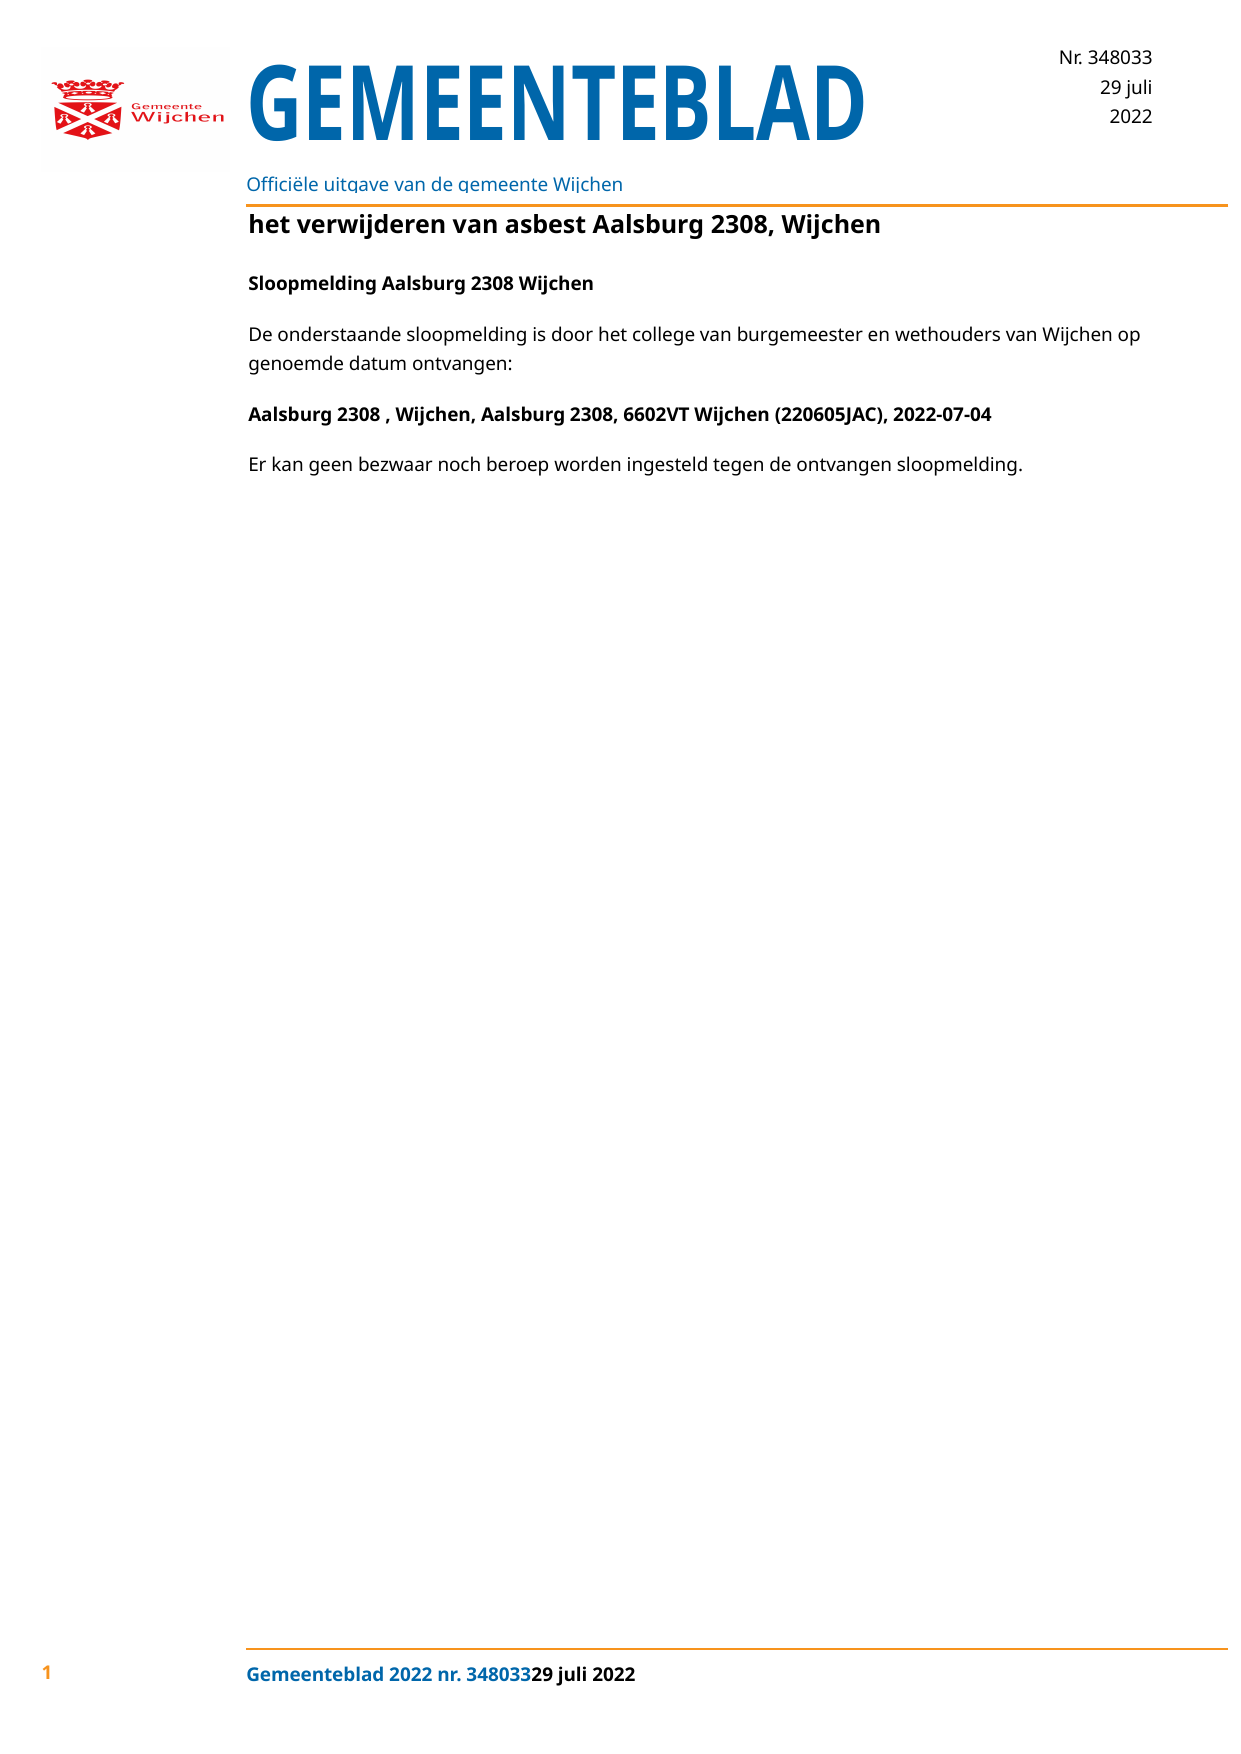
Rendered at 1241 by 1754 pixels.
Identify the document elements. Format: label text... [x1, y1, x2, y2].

text Aalsburg 2308 , Wijchen, Aalsburg 2308, 6602VT Wijchen (220605JAC), 2022-07-04 [248, 401, 1152, 426]
text het verwijderen van asbest Aalsburg 2308, Wijchen [248, 207, 1152, 241]
picture [41, 47, 231, 172]
text De onderstaande sloopmelding is door het college van burgemeester en wethouders van Wijchen op genoemde datum ontvangen: [248, 321, 1152, 376]
text Er kan geen bezwaar noch beroep worden ingesteld tegen de ontvangen sloopmelding. [248, 451, 1152, 477]
text Sloopmelding Aalsburg 2308 Wijchen [248, 270, 1152, 296]
